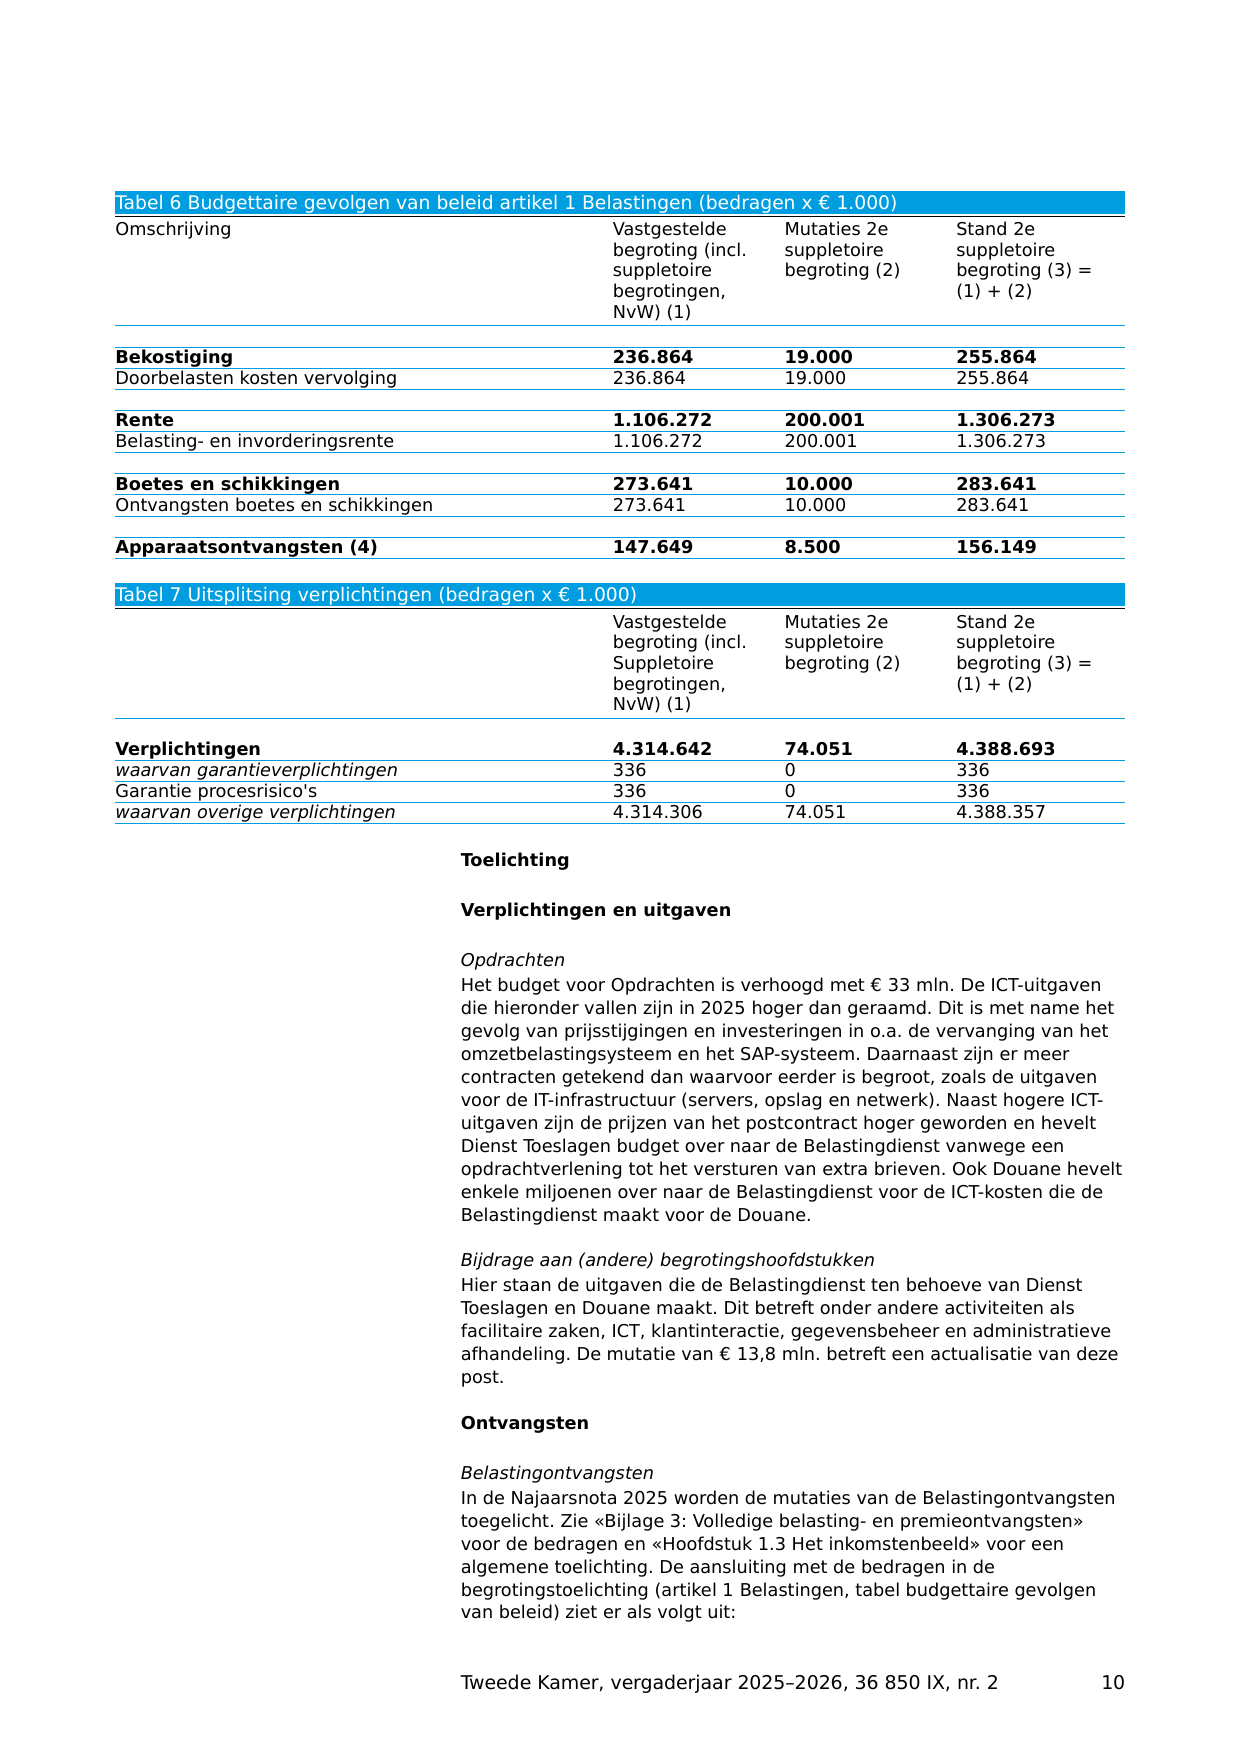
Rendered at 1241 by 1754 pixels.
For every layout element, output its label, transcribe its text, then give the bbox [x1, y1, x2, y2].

table_cell 0 [781, 761, 953, 781]
table_cell 283.641 [953, 474, 1125, 494]
table_cell [115, 390, 610, 410]
table_cell [115, 326, 610, 346]
table_cell 200.001 [781, 432, 953, 452]
table_cell [781, 326, 953, 346]
text Hier staan de uitgaven die de Belastingdienst ten behoeve van Dienst Toeslagen en Douane maakt. Dit betreft onder andere activiteiten als facilitaire zaken, ICT, klantinteractie, gegevensbeheer en administratieve afhandeling. De mutatie van € 13,8 mln. betreft een actualisatie van deze post. [461, 1273, 1125, 1388]
table_cell [953, 517, 1125, 537]
table_cell 1.306.273 [953, 411, 1125, 431]
text Het budget voor Opdrachten is verhoogd met € 33 mln. De ICT-uitgaven die hieronder vallen zijn in 2025 hoger dan geraamd. Dit is met name het gevolg van prijsstijgingen en investeringen in o.a. de vervanging van het omzetbelastingsysteem en het SAP-systeem. Daarnaast zijn er meer contracten getekend dan waarvoor eerder is begroot, zoals de uitgaven voor de IT-infrastructuur (servers, opslag en netwerk). Naast hogere ICT-uitgaven zijn de prijzen van het postcontract hoger geworden en hevelt Dienst Toeslagen budget over naar de Belastingdienst vanwege een opdrachtverlening tot het versturen van extra brieven. Ook Douane hevelt enkele miljoenen over naar de Belastingdienst voor de ICT-kosten die de Belastingdienst maakt voor de Douane. [461, 973, 1125, 1226]
table_cell Boetes en schikkingen [115, 474, 610, 494]
table_cell [781, 390, 953, 410]
table_cell 74.051 [781, 739, 953, 759]
table_cell 10.000 [781, 495, 953, 516]
table_cell Vastgestelde begroting (incl. Suppletoire begrotingen, NvW) (1) [610, 609, 781, 718]
table_cell 0 [781, 782, 953, 802]
table_cell Stand 2e suppletoire begroting (3) = (1) + (2) [953, 217, 1125, 325]
table_cell 336 [610, 782, 781, 802]
table_cell waarvan overige verplichtingen [115, 803, 610, 823]
table_cell 255.864 [953, 369, 1125, 389]
table_cell Verplichtingen [115, 739, 610, 759]
table_cell 1.306.273 [953, 432, 1125, 452]
table_cell Garantie procesrisico's [115, 782, 610, 802]
table_cell [610, 390, 781, 410]
table_cell [115, 719, 610, 739]
table_cell [115, 517, 610, 537]
table_cell 336 [610, 761, 781, 781]
table_cell [610, 719, 781, 739]
table_cell 336 [953, 761, 1125, 781]
table_cell [115, 453, 610, 473]
text Ontvangsten [461, 1411, 1125, 1434]
table_cell [781, 453, 953, 473]
table_cell Ontvangsten boetes en schikkingen [115, 495, 610, 516]
table_cell 236.864 [610, 369, 781, 389]
table_cell Mutaties 2e suppletoire begroting (2) [781, 217, 953, 325]
table_cell [610, 453, 781, 473]
table_cell 19.000 [781, 348, 953, 367]
table_cell 10.000 [781, 474, 953, 494]
table_cell Doorbelasten kosten vervolging [115, 369, 610, 389]
table_cell [953, 453, 1125, 473]
table_cell 336 [953, 782, 1125, 802]
table_cell 273.641 [610, 495, 781, 516]
table_cell 19.000 [781, 369, 953, 389]
table_cell 283.641 [953, 495, 1125, 516]
table_cell Omschrijving [115, 217, 610, 325]
table_cell Rente [115, 411, 610, 431]
table_cell 1.106.272 [610, 432, 781, 452]
table_cell [953, 719, 1125, 739]
table_cell 4.314.306 [610, 803, 781, 823]
table_cell 200.001 [781, 411, 953, 431]
text Verplichtingen en uitgaven [461, 898, 1125, 921]
text Opdrachten [461, 948, 1125, 971]
table_cell Vastgestelde begroting (incl. suppletoire begrotingen, NvW) (1) [610, 217, 781, 325]
table_cell Stand 2e suppletoire begroting (3) = (1) + (2) [953, 609, 1125, 718]
table_cell Bekostiging [115, 348, 610, 367]
table_cell 147.649 [610, 538, 781, 558]
table_cell [953, 390, 1125, 410]
table_cell 4.388.693 [953, 739, 1125, 759]
table_cell 255.864 [953, 348, 1125, 367]
table_cell 1.106.272 [610, 411, 781, 431]
table_cell [953, 326, 1125, 346]
table_cell Mutaties 2e suppletoire begroting (2) [781, 609, 953, 718]
table_cell 74.051 [781, 803, 953, 823]
table_cell [115, 609, 610, 718]
table_cell Apparaatsontvangsten (4) [115, 538, 610, 558]
table_cell waarvan garantieverplichtingen [115, 761, 610, 781]
text In de Najaarsnota 2025 worden de mutaties van de Belastingontvangsten toegelicht. Zie «Bijlage 3: Volledige belasting- en premieontvangsten» voor de bedragen en «Hoofdstuk 1.3 Het inkomstenbeeld» voor een algemene toelichting. De aansluiting met de bedragen in de begrotingstoelichting (artikel 1 Belastingen, tabel budgettaire gevolgen van beleid) ziet er als volgt uit: [461, 1486, 1125, 1623]
text Toelichting [461, 848, 1125, 871]
table_cell 8.500 [781, 538, 953, 558]
table_cell 4.388.357 [953, 803, 1125, 823]
table_cell 273.641 [610, 474, 781, 494]
table_cell 4.314.642 [610, 739, 781, 759]
table_cell Belasting- en invorderingsrente [115, 432, 610, 452]
text Bijdrage aan (andere) begrotingshoofdstukken [461, 1248, 1125, 1271]
table_cell [781, 517, 953, 537]
table_cell [781, 719, 953, 739]
table_cell [610, 326, 781, 346]
table_cell [610, 517, 781, 537]
table_cell 156.149 [953, 538, 1125, 558]
text Belastingontvangsten [461, 1461, 1125, 1484]
table_cell 236.864 [610, 348, 781, 367]
